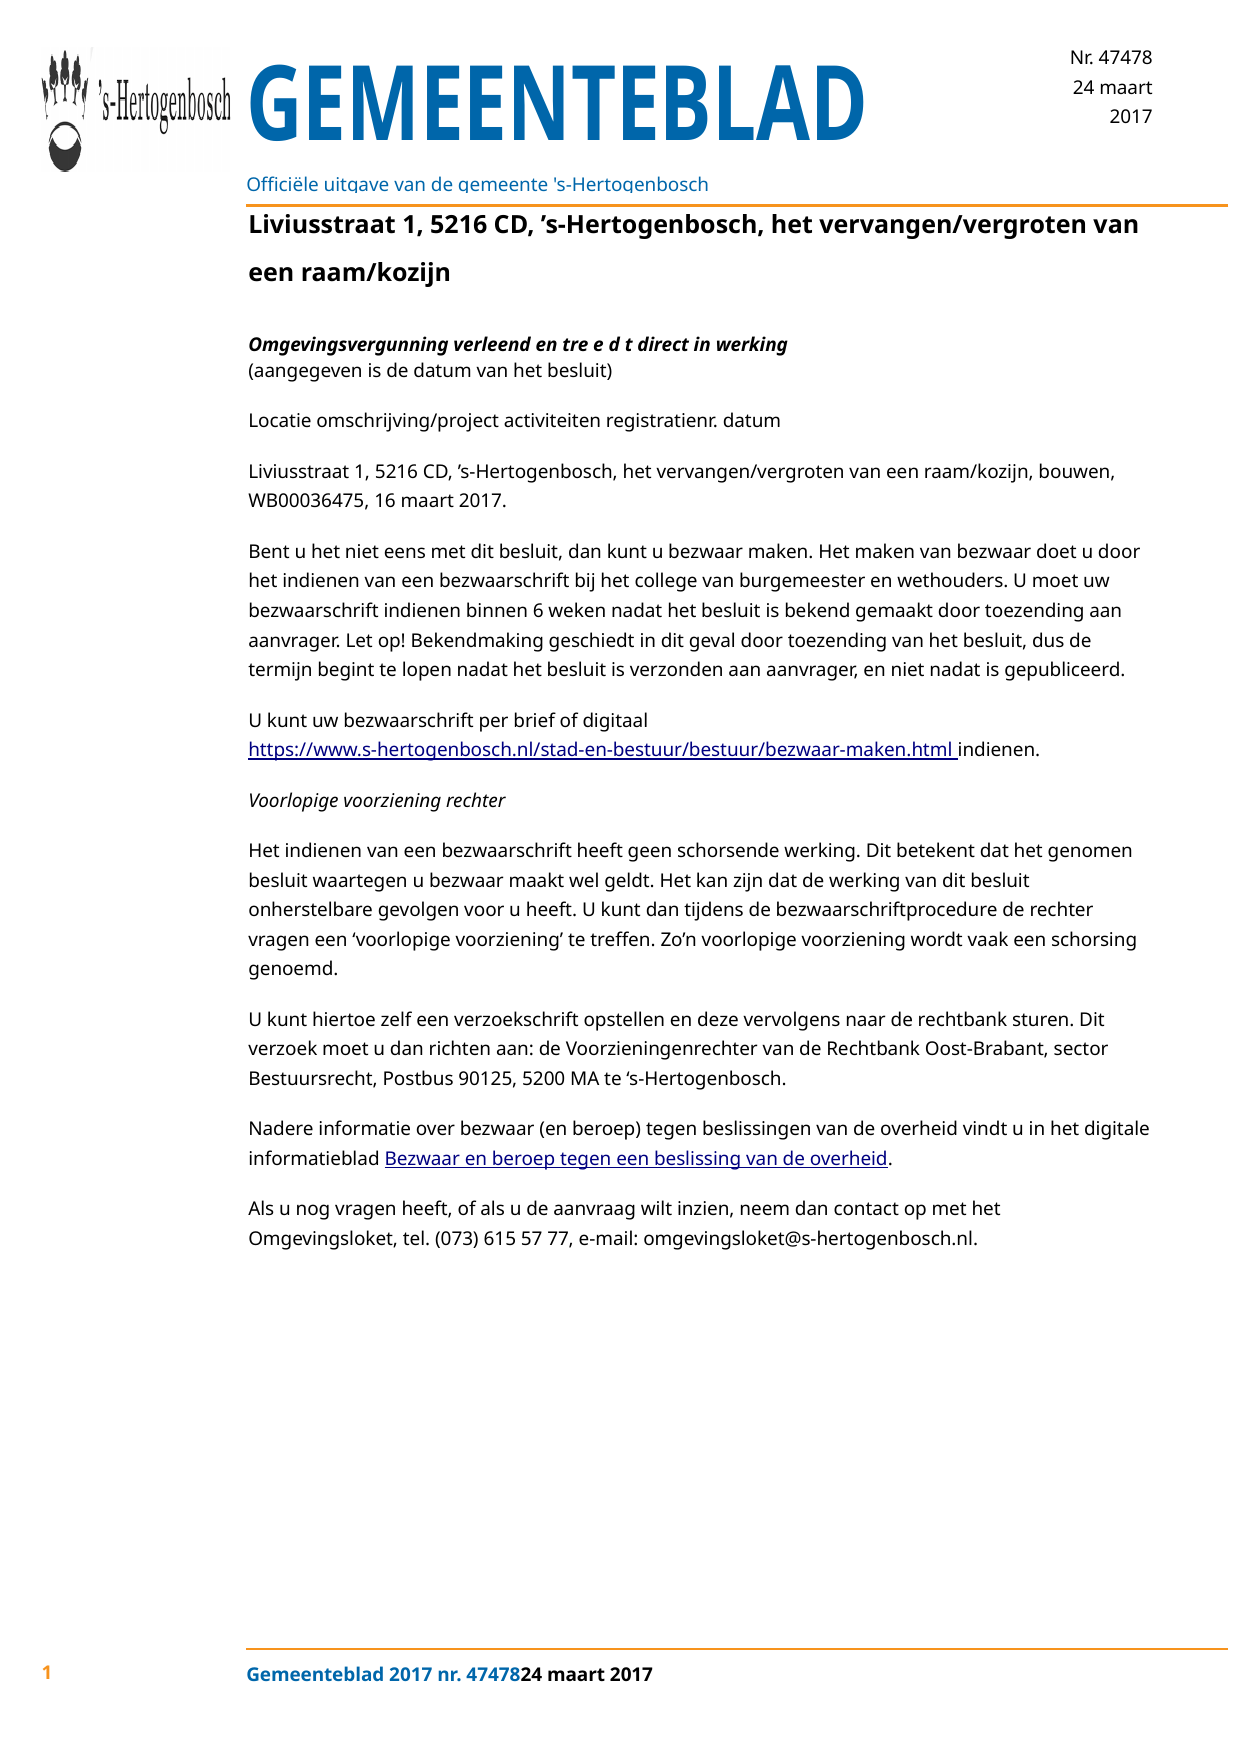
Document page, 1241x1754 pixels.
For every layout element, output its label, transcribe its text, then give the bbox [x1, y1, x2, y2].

text Locatie omschrijving/project activiteiten registratienr. datum [248, 408, 1152, 433]
text Omgevingsvergunning verleend en tre e d t direct in werking [248, 331, 1152, 357]
text Het indienen van een bezwaarschrift heeft geen schorsende werking. Dit betekent dat het genomen besluit waartegen u bezwaar maakt wel geldt. Het kan zijn dat de werking van dit besluit onherstelbare gevolgen voor u heeft. U kunt dan tijdens de bezwaarschriftprocedure de rechter vragen een ‘voorlopige voorziening’ te treffen. Zo’n voorlopige voorziening wordt vaak een schorsing genoemd. [248, 837, 1152, 981]
text Voorlopige voorziening rechter [248, 787, 1152, 812]
picture [41, 47, 231, 172]
text (aangegeven is de datum van het besluit) [248, 357, 1152, 383]
text U kunt hiertoe zelf een verzoekschrift opstellen en deze vervolgens naar de rechtbank sturen. Dit verzoek moet u dan richten aan: de Voorzieningenrechter van de Rechtbank Oost-Brabant, sector Bestuursrecht, Postbus 90125, 5200 MA te ‘s-Hertogenbosch. [248, 1006, 1152, 1091]
text Bent u het niet eens met dit besluit, dan kunt u bezwaar maken. Het maken van bezwaar doet u door het indienen van een bezwaarschrift bij het college van burgemeester en wethouders. U moet uw bezwaarschrift indienen binnen 6 weken nadat het besluit is bekend gemaakt door toezending aan aanvrager. Let op! Bekendmaking geschiedt in dit geval door toezending van het besluit, dus de termijn begint te lopen nadat het besluit is verzonden aan aanvrager, en niet nadat is gepubliceerd. [248, 538, 1152, 682]
text Als u nog vragen heeft, of als u de aanvraag wilt inzien, neem dan contact op met het Omgevingsloket, tel. (073) 615 57 77, e-mail: omgevingsloket@s-hertogenbosch.nl. [248, 1196, 1152, 1251]
text U kunt uw bezwaarschrift per brief of digitaal https://www.s-hertogenbosch.nl/stad-en-bestuur/bestuur/bezwaar-maken.html indienen. [248, 707, 1152, 762]
text Liviusstraat 1, 5216 CD, ’s-Hertogenbosch, het vervangen/vergroten van een raam/kozijn, bouwen, WB00036475, 16 maart 2017. [248, 458, 1152, 513]
text Nadere informatie over bezwaar (en beroep) tegen beslissingen van de overheid vindt u in het digitale informatieblad Bezwaar en beroep tegen een beslissing van de overheid. [248, 1116, 1152, 1171]
text Liviusstraat 1, 5216 CD, ’s-Hertogenbosch, het vervangen/vergroten van een raam/kozijn [248, 207, 1152, 288]
